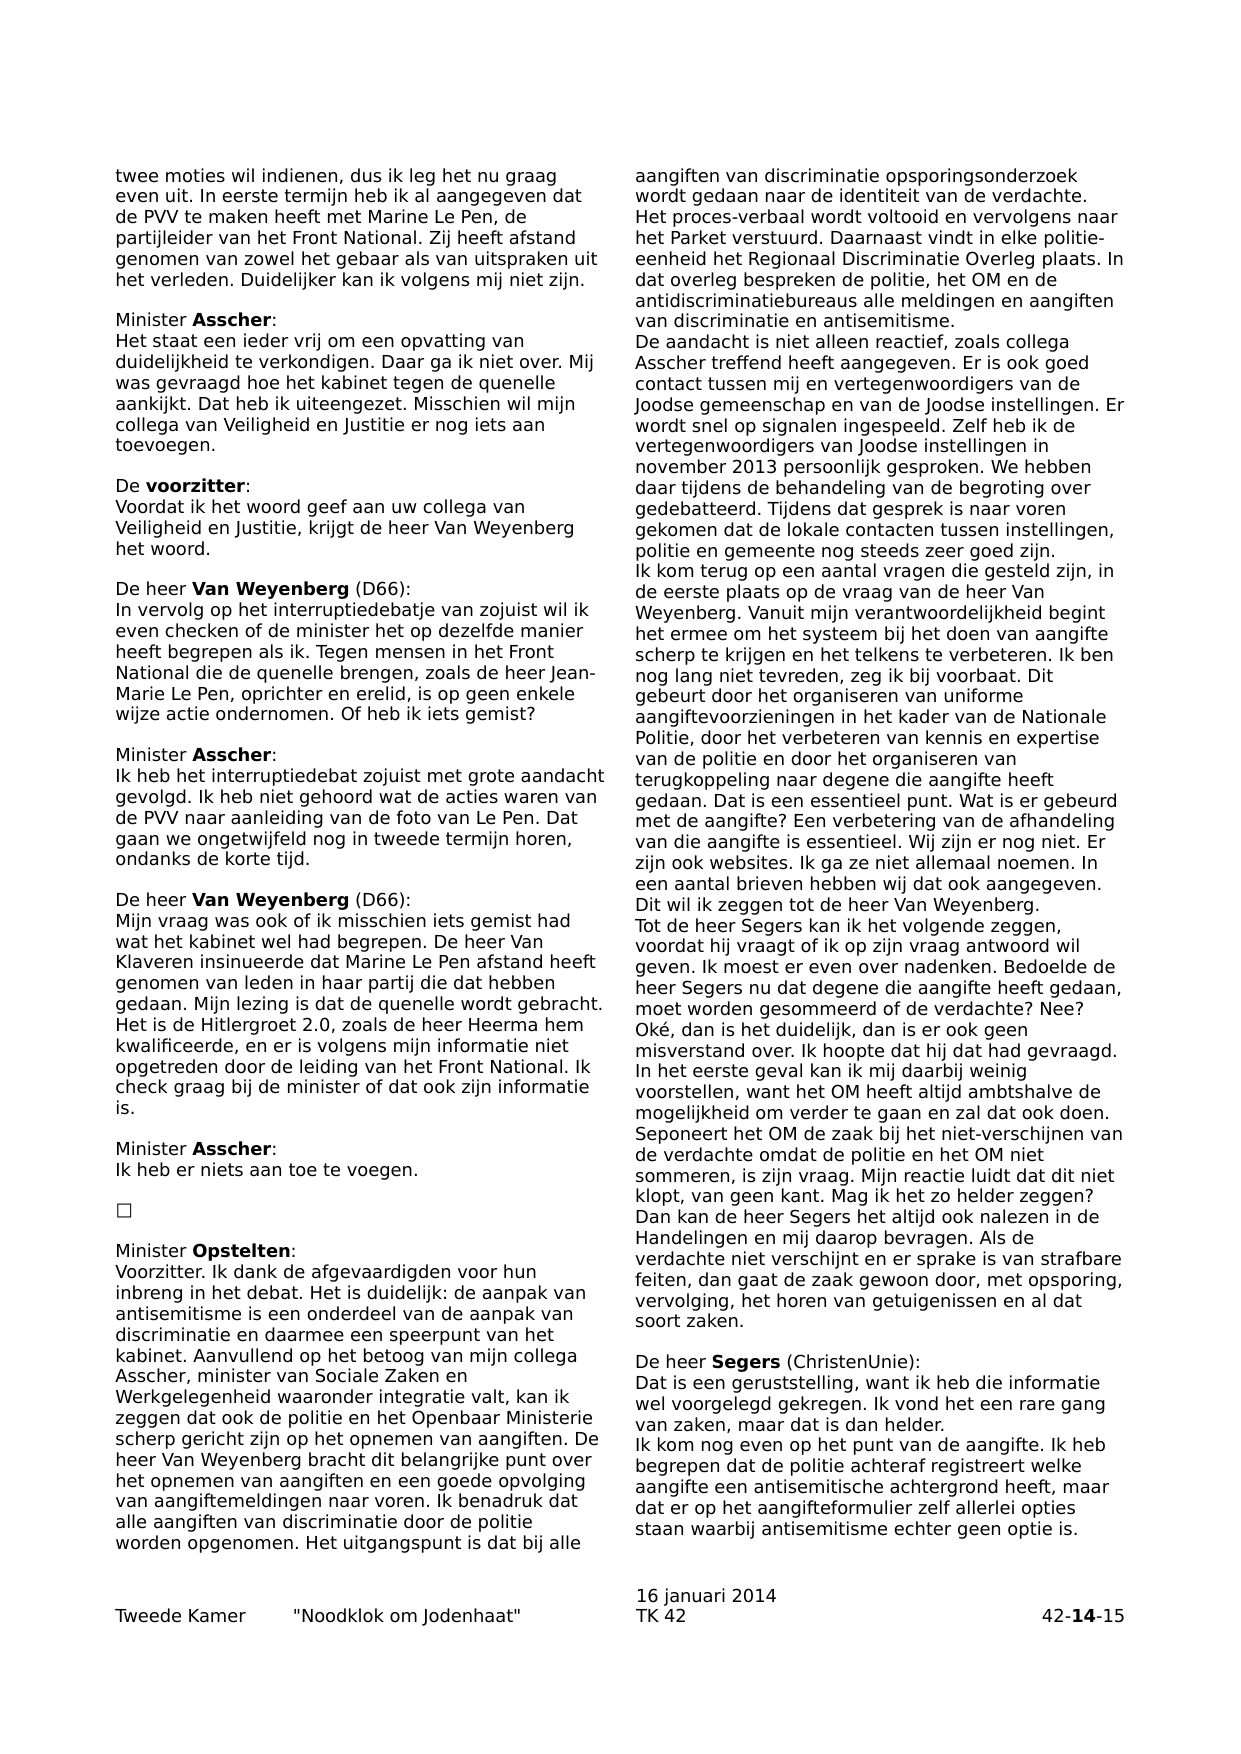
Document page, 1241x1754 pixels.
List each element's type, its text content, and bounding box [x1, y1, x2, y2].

text twee moties wil indienen, dus ik leg het nu graag even uit. In eerste termijn heb ik al aangegeven dat de PVV te maken heeft met Marine Le Pen, de partijleider van het Front National. Zij heeft afstand genomen van zowel het gebaar als van uitspraken uit het verleden. Duidelijker kan ik volgens mij niet zijn. [115, 165, 605, 290]
text De heer Van Weyenberg (D66): [115, 890, 605, 911]
text Mijn vraag was ook of ik misschien iets gemist had wat het kabinet wel had begrepen. De heer Van Klaveren insinueerde dat Marine Le Pen afstand heeft genomen van leden in haar partij die dat hebben gedaan. Mijn lezing is dat de quenelle wordt gebracht. Het is de Hitlergroet 2.0, zoals de heer Heerma hem kwalificeerde, en er is volgens mijn informatie niet opgetreden door de leiding van het Front National. Ik check graag bij de minister of dat ook zijn informatie is. [115, 911, 605, 1119]
text De voorzitter: [115, 476, 605, 497]
text In vervolg op het interruptiedebatje van zojuist wil ik even checken of de minister het op dezelfde manier heeft begrepen als ik. Tegen mensen in het Front National die de quenelle brengen, zoals de heer Jean-Marie Le Pen, oprichter en erelid, is op geen enkele wijze actie ondernomen. Of heb ik iets gemist? [115, 600, 605, 725]
text Tot de heer Segers kan ik het volgende zeggen, voordat hij vraagt of ik op zijn vraag antwoord wil geven. Ik moest er even over nadenken. Bedoelde de heer Segers nu dat degene die aangifte heeft gedaan, moet worden gesommeerd of de verdachte? Nee? Oké, dan is het duidelijk, dan is er ook geen misverstand over. Ik hoopte dat hij dat had gevraagd. In het eerste geval kan ik mij daarbij weinig voorstellen, want het OM heeft altijd ambtshalve de mogelijkheid om verder te gaan en zal dat ook doen. Seponeert het OM de zaak bij het niet-verschijnen van de verdachte omdat de politie en het OM niet sommeren, is zijn vraag. Mijn reactie luidt dat dit niet klopt, van geen kant. Mag ik het zo helder zeggen? Dan kan de heer Segers het altijd ook nalezen in de Handelingen en mij daarop bevragen. Als de verdachte niet verschijnt en er sprake is van strafbare feiten, dan gaat de zaak gewoon door, met opsporing, vervolging, het horen van getuigenissen en al dat soort zaken. [635, 915, 1125, 1332]
text ⬜ [115, 1201, 605, 1221]
text Voordat ik het woord geef aan uw collega van Veiligheid en Justitie, krijgt de heer Van Weyenberg het woord. [115, 497, 605, 559]
text Voorzitter. Ik dank de afgevaardigden voor hun inbreng in het debat. Het is duidelijk: de aanpak van antisemitisme is een onderdeel van de aanpak van discriminatie en daarmee een speerpunt van het kabinet. Aanvullend op het betoog van mijn collega Asscher, minister van Sociale Zaken en Werkgelegenheid waaronder integratie valt, kan ik zeggen dat ook de politie en het Openbaar Ministerie scherp gericht zijn op het opnemen van aangiften. De heer Van Weyenberg bracht dit belangrijke punt over het opnemen van aangiften en een goede opvolging van aangiftemeldingen naar voren. Ik benadruk dat alle aangiften van discriminatie door de politie worden opgenomen. Het uitgangspunt is dat bij alle [115, 1262, 605, 1554]
text De aandacht is niet alleen reactief, zoals collega Asscher treffend heeft aangegeven. Er is ook goed contact tussen mij en vertegenwoordigers van de Joodse gemeenschap en van de Joodse instellingen. Er wordt snel op signalen ingespeeld. Zelf heb ik de vertegenwoordigers van Joodse instellingen in november 2013 persoonlijk gesproken. We hebben daar tijdens de behandeling van de begroting over gedebatteerd. Tijdens dat gesprek is naar voren gekomen dat de lokale contacten tussen instellingen, politie en gemeente nog steeds zeer goed zijn. [635, 332, 1125, 561]
text Ik heb het interruptiedebat zojuist met grote aandacht gevolgd. Ik heb niet gehoord wat de acties waren van de PVV naar aanleiding van de foto van Le Pen. Dat gaan we ongetwijfeld nog in tweede termijn horen, ondanks de korte tijd. [115, 766, 605, 870]
text Ik kom terug op een aantal vragen die gesteld zijn, in de eerste plaats op de vraag van de heer Van Weyenberg. Vanuit mijn verantwoordelijkheid begint het ermee om het systeem bij het doen van aangifte scherp te krijgen en het telkens te verbeteren. Ik ben nog lang niet tevreden, zeg ik bij voorbaat. Dit gebeurt door het organiseren van uniforme aangiftevoorzieningen in het kader van de Nationale Politie, door het verbeteren van kennis en expertise van de politie en door het organiseren van terugkoppeling naar degene die aangifte heeft gedaan. Dat is een essentieel punt. Wat is er gebeurd met de aangifte? Een verbetering van de afhandeling van die aangifte is essentieel. Wij zijn er nog niet. Er zijn ook websites. Ik ga ze niet allemaal noemen. In een aantal brieven hebben wij dat ook aangegeven. Dit wil ik zeggen tot de heer Van Weyenberg. [635, 561, 1125, 915]
text Ik heb er niets aan toe te voegen. [115, 1160, 605, 1181]
text De heer Segers (ChristenUnie): [635, 1352, 1125, 1373]
text aangiften van discriminatie opsporingsonderzoek wordt gedaan naar de identiteit van de verdachte. Het proces-verbaal wordt voltooid en vervolgens naar het Parket verstuurd. Daarnaast vindt in elke politie-eenheid het Regionaal Discriminatie Overleg plaats. In dat overleg bespreken de politie, het OM en de antidiscriminatiebureaus alle meldingen en aangiften van discriminatie en antisemitisme. [635, 165, 1125, 332]
text Minister Asscher: [115, 310, 605, 331]
text Minister Asscher: [115, 745, 605, 766]
text De heer Van Weyenberg (D66): [115, 579, 605, 600]
text Dat is een geruststelling, want ik heb die informatie wel voorgelegd gekregen. Ik vond het een rare gang van zaken, maar dat is dan helder. [635, 1373, 1125, 1435]
text Minister Asscher: [115, 1139, 605, 1160]
text Minister Opstelten: [115, 1241, 605, 1262]
text Het staat een ieder vrij om een opvatting van duidelijkheid te verkondigen. Daar ga ik niet over. Mij was gevraagd hoe het kabinet tegen de quenelle aankijkt. Dat heb ik uiteengezet. Misschien wil mijn collega van Veiligheid en Justitie er nog iets aan toevoegen. [115, 331, 605, 456]
text Ik kom nog even op het punt van de aangifte. Ik heb begrepen dat de politie achteraf registreert welke aangifte een antisemitische achtergrond heeft, maar dat er op het aangifteformulier zelf allerlei opties staan waarbij antisemitisme echter geen optie is. [635, 1435, 1125, 1539]
